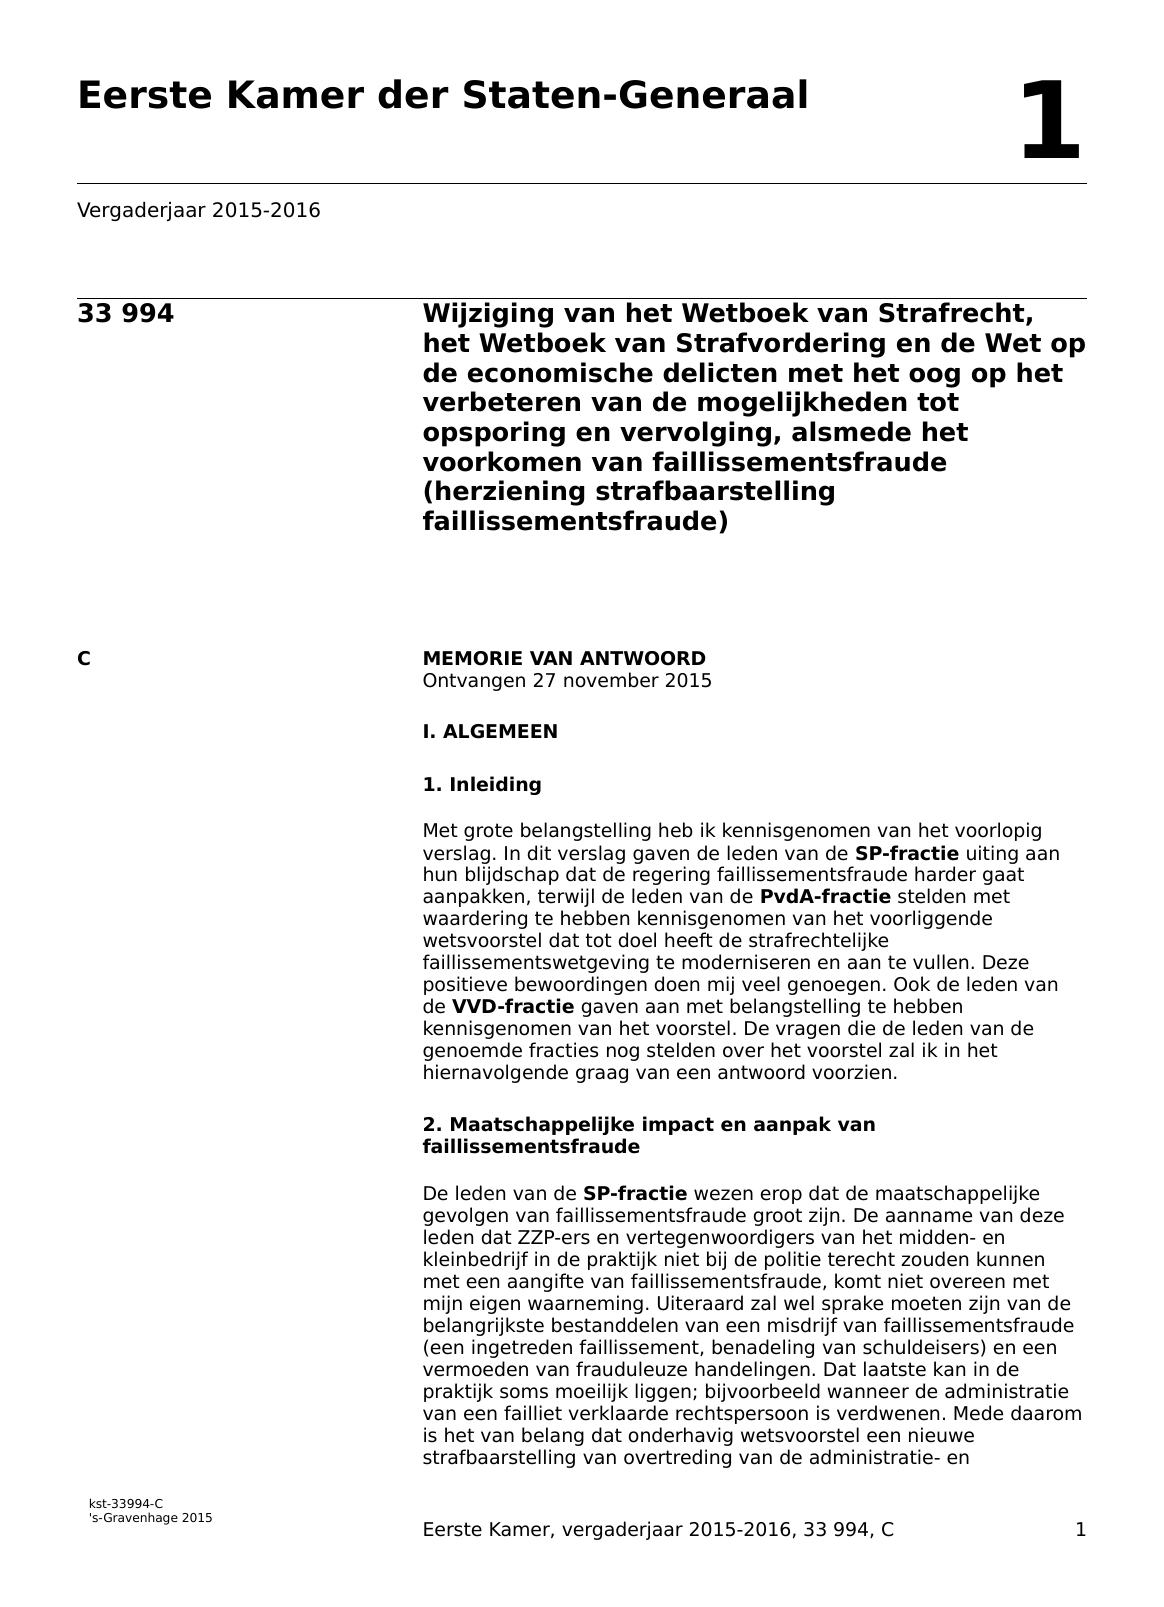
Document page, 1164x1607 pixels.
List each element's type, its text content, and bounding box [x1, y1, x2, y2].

text kst-33994-C [88, 1497, 323, 1511]
table_header Eerste Kamer der Staten-Generaal [77, 59, 886, 183]
subtitle I. ALGEMEEN [422, 721, 1087, 743]
text De leden van de SP-fractie wezen erop dat de maatschappelijke gevolgen van faillissementsfraude groot zijn. De aanname van deze leden dat ZZP-ers en vertegenwoordigers van het midden- en kleinbedrijf in de praktijk niet bij de politie terecht zouden kunnen met een aangifte van faillissementsfraude, komt niet overeen met mijn eigen waarneming. Uiteraard zal wel sprake moeten zijn van de belangrijkste bestanddelen van een misdrijf van faillissementsfraude (een ingetreden faillissement, benadeling van schuldeisers) en een vermoeden van frauduleuze handelingen. Dat laatste kan in de praktijk soms moeilijk liggen; bijvoorbeeld wanneer de administratie van een failliet verklaarde rechtspersoon is verdwenen. Mede daarom is het van belang dat onderhavig wetsvoorstel een nieuwe strafbaarstelling van overtreding van de administratie- en [422, 1183, 1087, 1469]
table_cell Vergaderjaar 2015-2016 [77, 184, 1087, 298]
subtitle 2. Maatschappelijke impact en aanpak van faillissementsfraude [422, 1114, 1087, 1158]
text Ontvangen 27 november 2015 [422, 669, 1087, 691]
text 's-Gravenhage 2015 [88, 1511, 323, 1525]
text Met grote belangstelling heb ik kennisgenomen van het voorlopig verslag. In dit verslag gaven de leden van de SP-fractie uiting aan hun blijdschap dat de regering faillissementsfraude harder gaat aanpakken, terwijl de leden van de PvdA-fractie stelden met waardering te hebben kennisgenomen van het voorliggende wetsvoorstel dat tot doel heeft de strafrechtelijke faillissementswetgeving te moderniseren en aan te vullen. Deze positieve bewoordingen doen mij veel genoegen. Ook de leden van de VVD-fractie gaven aan met belangstelling te hebben kennisgenomen van het voorstel. De vragen die de leden van de genoemde fracties nog stelden over het voorstel zal ik in het hiernavolgende graag van een antwoord voorzien. [422, 820, 1087, 1084]
subtitle 33 994 Wijziging van het Wetboek van Strafrecht, het Wetboek van Strafvordering en de Wet op de economische delicten met het oog op het verbeteren van de mogelijkheden tot opsporing en vervolging, alsmede het voorkomen van faillissementsfraude (herziening strafbaarstelling faillissementsfraude) [77, 299, 1087, 536]
subtitle 1. Inleiding [422, 773, 1087, 795]
subtitle C MEMORIE VAN ANTWOORD [77, 647, 1087, 669]
table_header 1 [886, 59, 1087, 183]
